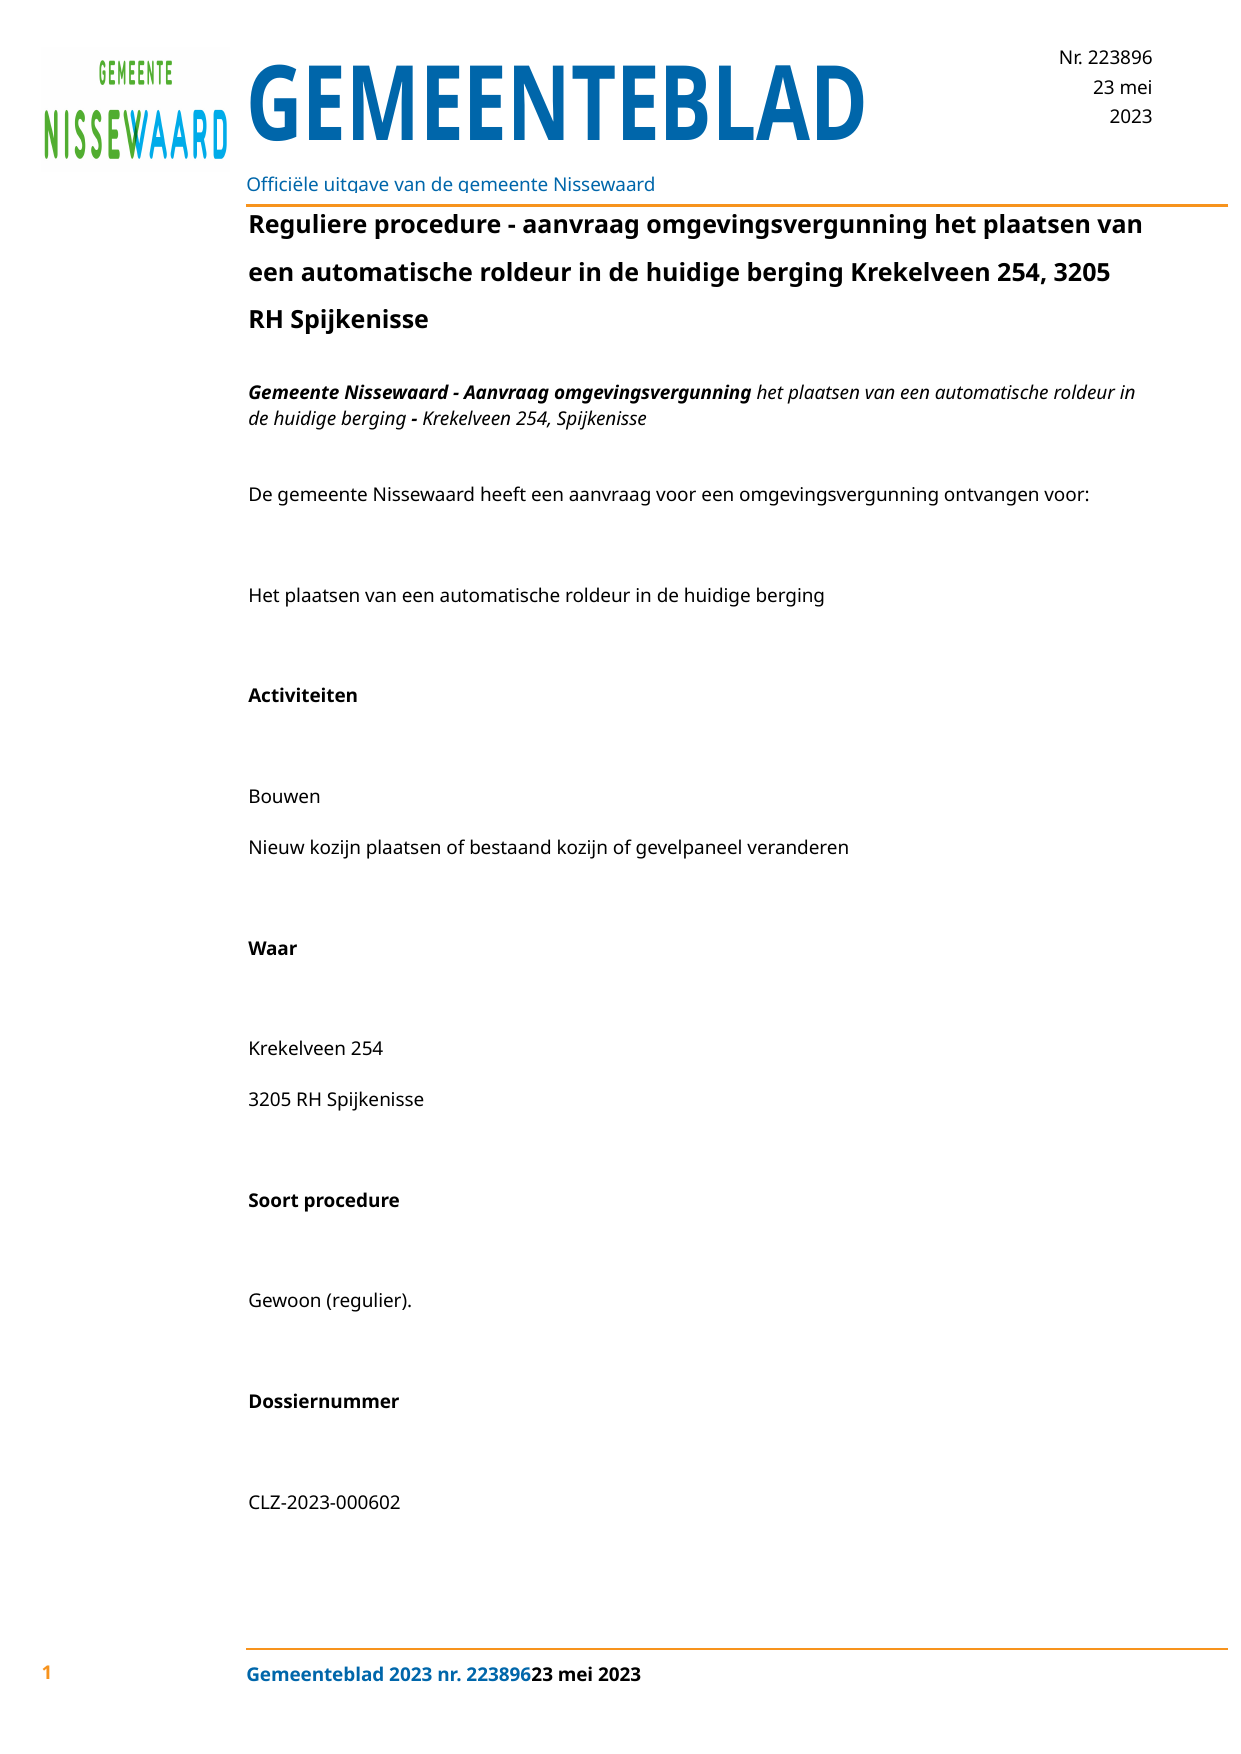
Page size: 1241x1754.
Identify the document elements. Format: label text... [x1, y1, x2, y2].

text Nieuw kozijn plaatsen of bestaand kozijn of gevelpaneel veranderen [248, 834, 1152, 859]
text CLZ-2023-000602 [248, 1489, 1152, 1515]
text Bouwen [248, 783, 1152, 809]
text Gemeente Nissewaard - Aanvraag omgevingsvergunning het plaatsen van een automatische roldeur in de huidige berging - Krekelveen 254, Spijkenisse [248, 379, 1152, 431]
text Dossiernummer [248, 1388, 1152, 1414]
text Reguliere procedure - aanvraag omgevingsvergunning het plaatsen van een automatische roldeur in de huidige berging Krekelveen 254, 3205 RH Spijkenisse [248, 207, 1152, 336]
text Het plaatsen van een automatische roldeur in de huidige berging [248, 582, 1152, 607]
text Activiteiten [248, 683, 1152, 708]
text Waar [248, 935, 1152, 960]
text Gewoon (regulier). [248, 1288, 1152, 1313]
text Soort procedure [248, 1187, 1152, 1212]
text 3205 RH Spijkenisse [248, 1086, 1152, 1112]
picture [41, 47, 231, 172]
text De gemeente Nissewaard heeft een aanvraag voor een omgevingsvergunning ontvangen voor: [248, 481, 1152, 507]
text Krekelveen 254 [248, 1036, 1152, 1061]
